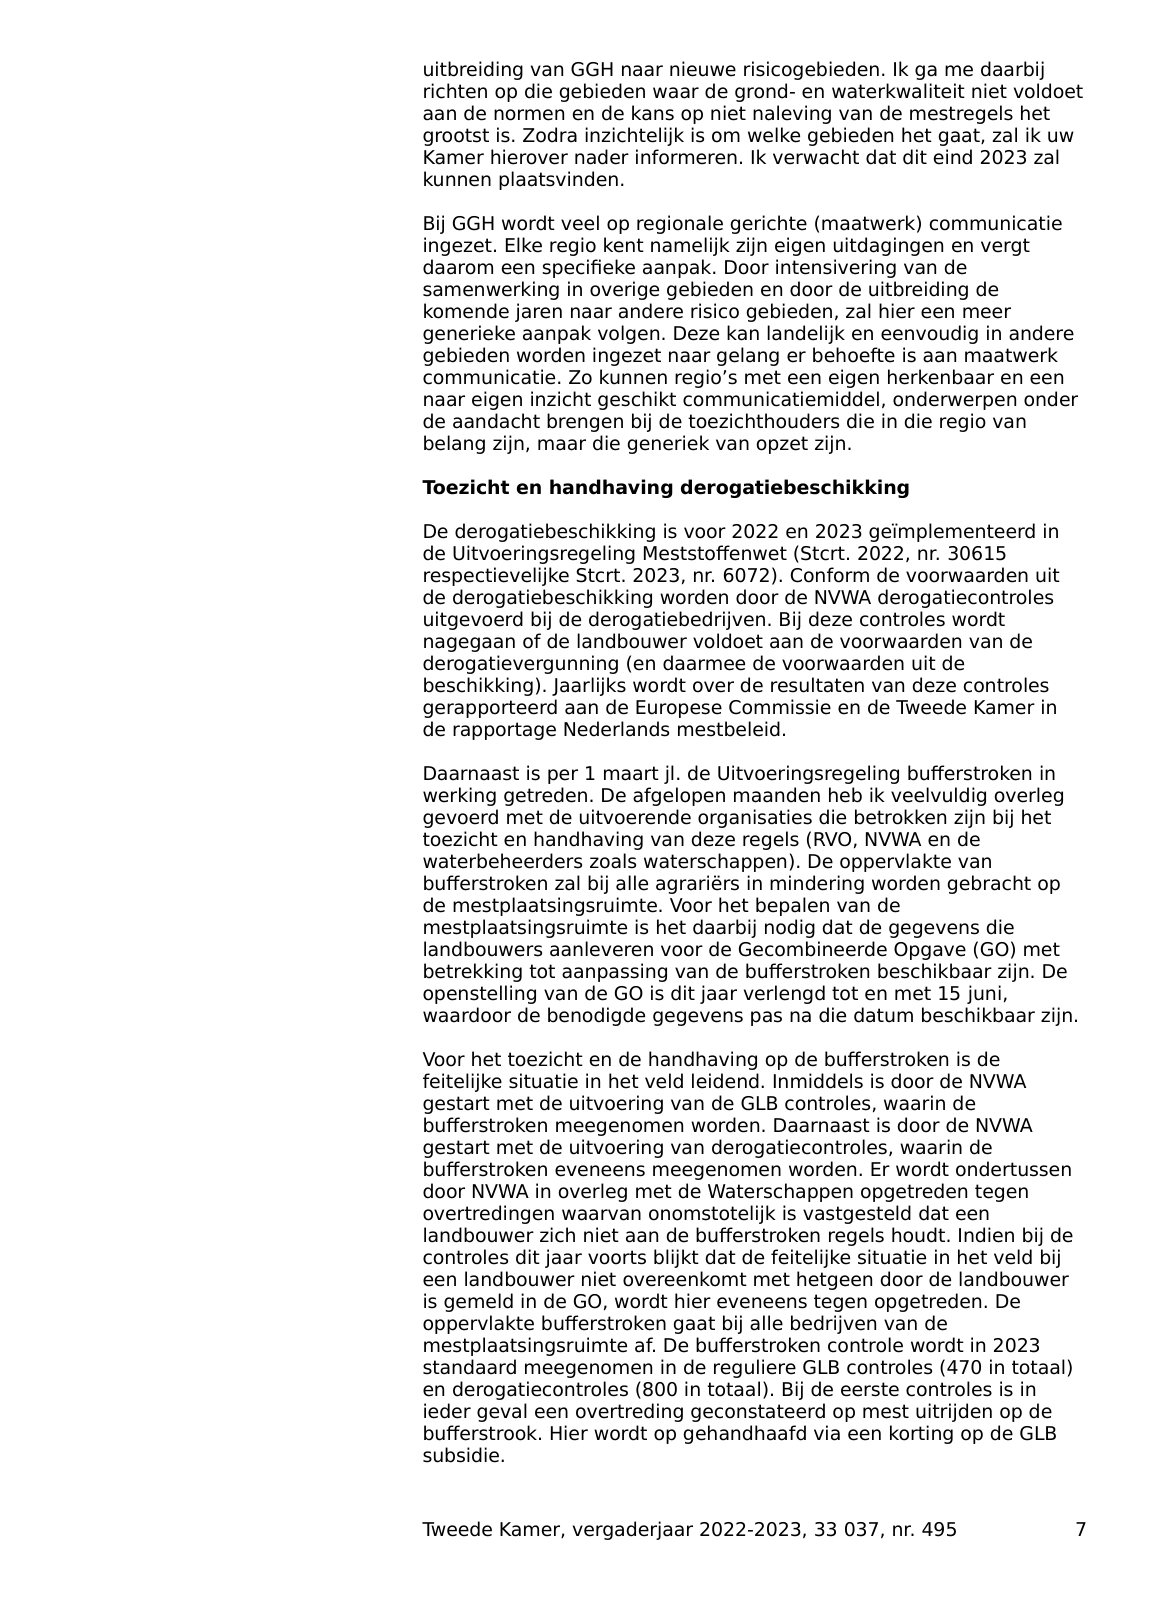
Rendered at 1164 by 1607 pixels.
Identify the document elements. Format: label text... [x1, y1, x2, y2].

text uitbreiding van GGH naar nieuwe risicogebieden. Ik ga me daarbij richten op die gebieden waar de grond- en waterkwaliteit niet voldoet aan de normen en de kans op niet naleving van de mestregels het grootst is. Zodra inzichtelijk is om welke gebieden het gaat, zal ik uw Kamer hierover nader informeren. Ik verwacht dat dit eind 2023 zal kunnen plaatsvinden. [422, 59, 1087, 191]
text Daarnaast is per 1 maart jl. de Uitvoeringsregeling bufferstroken in werking getreden. De afgelopen maanden heb ik veelvuldig overleg gevoerd met de uitvoerende organisaties die betrokken zijn bij het toezicht en handhaving van deze regels (RVO, NVWA en de waterbeheerders zoals waterschappen). De oppervlakte van bufferstroken zal bij alle agrariërs in mindering worden gebracht op de mestplaatsingsruimte. Voor het bepalen van de mestplaatsingsruimte is het daarbij nodig dat de gegevens die landbouwers aanleveren voor de Gecombineerde Opgave (GO) met betrekking tot aanpassing van de bufferstroken beschikbaar zijn. De openstelling van de GO is dit jaar verlengd tot en met 15 juni, waardoor de benodigde gegevens pas na die datum beschikbaar zijn. [422, 763, 1087, 1027]
text De derogatiebeschikking is voor 2022 en 2023 geïmplementeerd in de Uitvoeringsregeling Meststoffenwet (Stcrt. 2022, nr. 30615 respectievelijke Stcrt. 2023, nr. 6072). Conform de voorwaarden uit de derogatiebeschikking worden door de NVWA derogatiecontroles uitgevoerd bij de derogatiebedrijven. Bij deze controles wordt nagegaan of de landbouwer voldoet aan de voorwaarden van de derogatievergunning (en daarmee de voorwaarden uit de beschikking). Jaarlijks wordt over de resultaten van deze controles gerapporteerd aan de Europese Commissie en de Tweede Kamer in de rapportage Nederlands mestbeleid. [422, 521, 1087, 741]
text Bij GGH wordt veel op regionale gerichte (maatwerk) communicatie ingezet. Elke regio kent namelijk zijn eigen uitdagingen en vergt daarom een specifieke aanpak. Door intensivering van de samenwerking in overige gebieden en door de uitbreiding de komende jaren naar andere risico gebieden, zal hier een meer generieke aanpak volgen. Deze kan landelijk en eenvoudig in andere gebieden worden ingezet naar gelang er behoefte is aan maatwerk communicatie. Zo kunnen regio’s met een eigen herkenbaar en een naar eigen inzicht geschikt communicatiemiddel, onderwerpen onder de aandacht brengen bij de toezichthouders die in die regio van belang zijn, maar die generiek van opzet zijn. [422, 213, 1087, 455]
text Voor het toezicht en de handhaving op de bufferstroken is de feitelijke situatie in het veld leidend. Inmiddels is door de NVWA gestart met de uitvoering van de GLB controles, waarin de bufferstroken meegenomen worden. Daarnaast is door de NVWA gestart met de uitvoering van derogatiecontroles, waarin de bufferstroken eveneens meegenomen worden. Er wordt ondertussen door NVWA in overleg met de Waterschappen opgetreden tegen overtredingen waarvan onomstotelijk is vastgesteld dat een landbouwer zich niet aan de bufferstroken regels houdt. Indien bij de controles dit jaar voorts blijkt dat de feitelijke situatie in het veld bij een landbouwer niet overeenkomt met hetgeen door de landbouwer is gemeld in de GO, wordt hier eveneens tegen opgetreden. De oppervlakte bufferstroken gaat bij alle bedrijven van de mestplaatsingsruimte af. De bufferstroken controle wordt in 2023 standaard meegenomen in de reguliere GLB controles (470 in totaal) en derogatiecontroles (800 in totaal). Bij de eerste controles is in ieder geval een overtreding geconstateerd op mest uitrijden op de bufferstrook. Hier wordt op gehandhaafd via een korting op de GLB subsidie. [422, 1049, 1087, 1467]
subtitle Toezicht en handhaving derogatiebeschikking [422, 477, 1087, 499]
